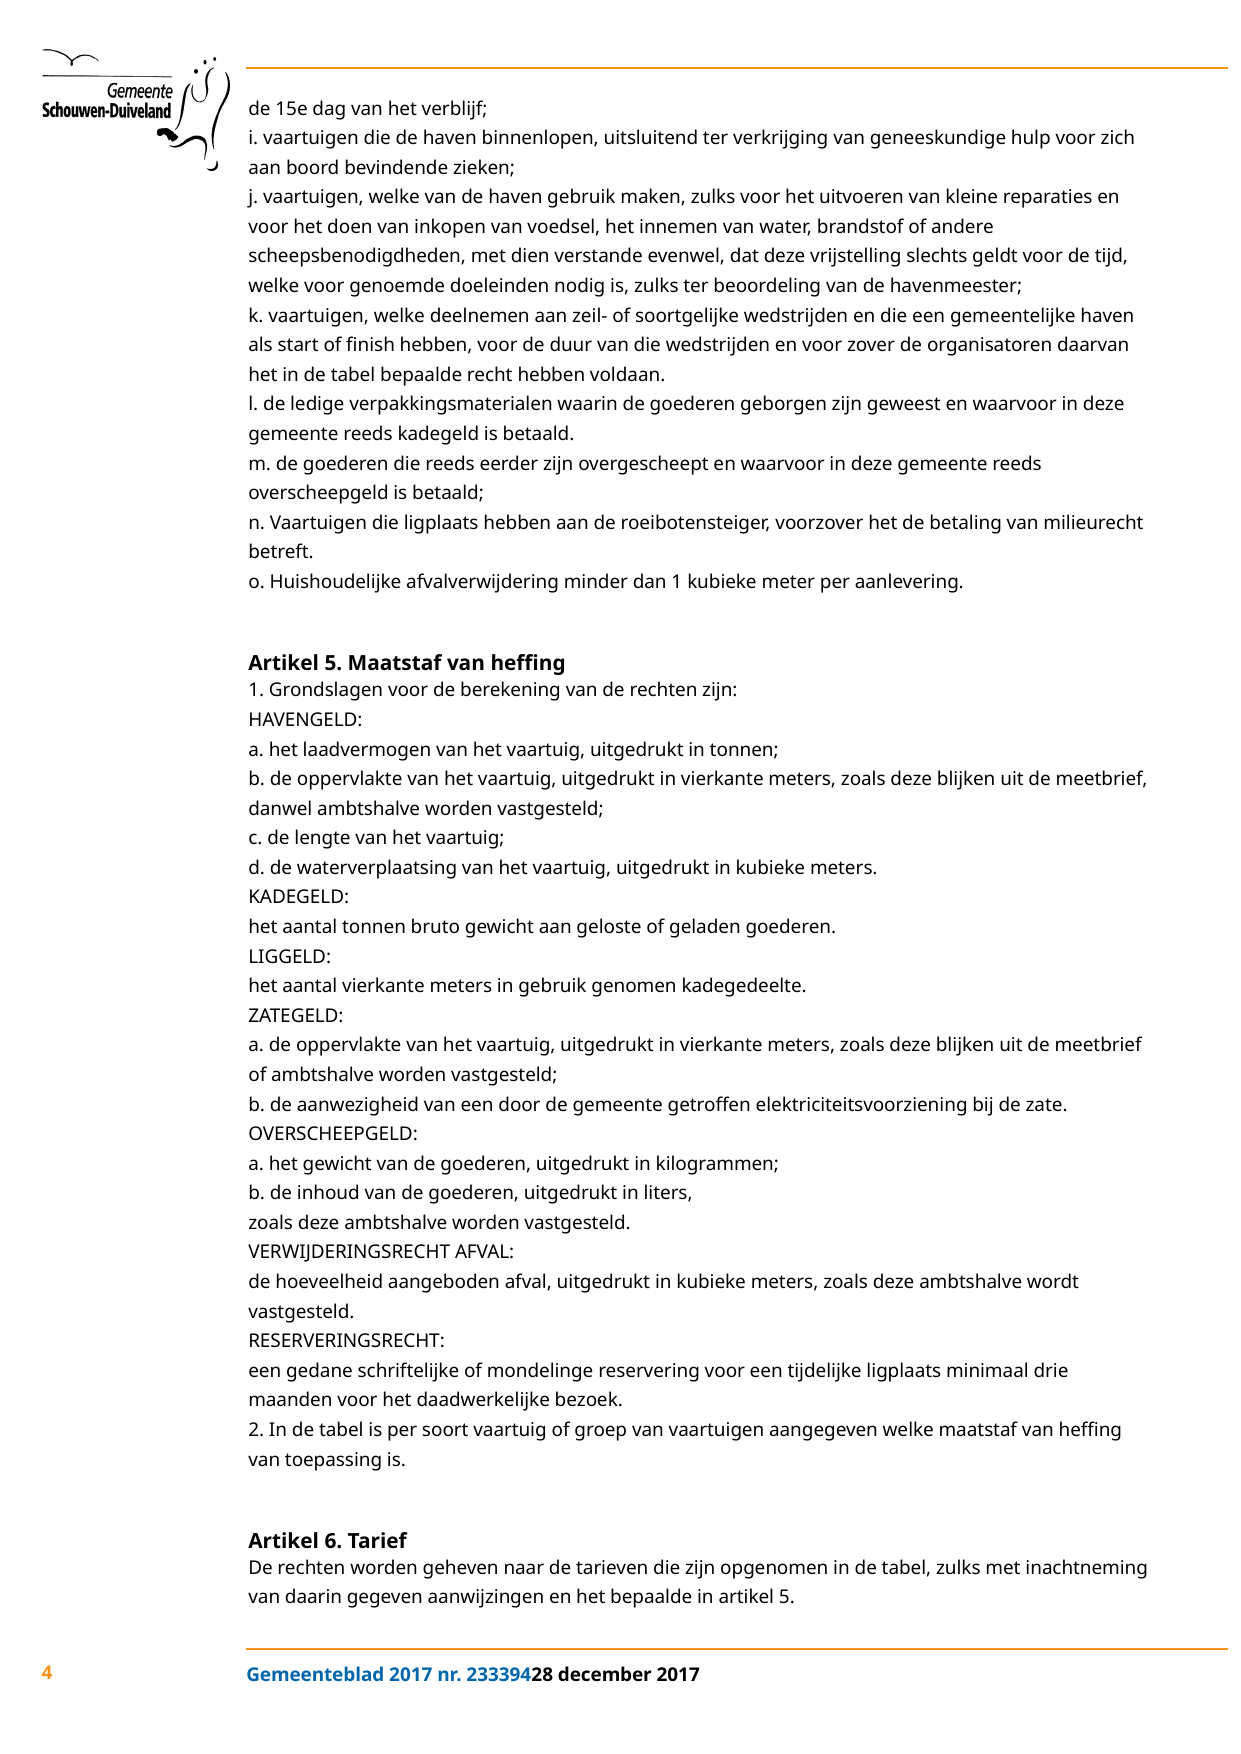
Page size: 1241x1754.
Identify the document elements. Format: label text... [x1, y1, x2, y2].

text de hoeveelheid aangeboden afval, uitgedrukt in kubieke meters, zoals deze ambtshalve wordt vastgesteld. [248, 1268, 1152, 1323]
text i. vaartuigen die de haven binnenlopen, uitsluitend ter verkrijging van geneeskundige hulp voor zich aan boord bevindende zieken; [248, 124, 1152, 180]
text b. de oppervlakte van het vaartuig, uitgedrukt in vierkante meters, zoals deze blijken uit de meetbrief, danwel ambtshalve worden vastgesteld; [248, 765, 1152, 821]
text zoals deze ambtshalve worden vastgesteld. [248, 1209, 1152, 1235]
text RESERVERINGSRECHT: [248, 1327, 1152, 1353]
text a. het laadvermogen van het vaartuig, uitgedrukt in tonnen; [248, 736, 1152, 761]
picture [41, 47, 231, 172]
text o. Huishoudelijke afvalverwijdering minder dan 1 kubieke meter per aanlevering. [248, 568, 1152, 594]
text HAVENGELD: [248, 706, 1152, 732]
text b. de inhoud van de goederen, uitgedrukt in liters, [248, 1179, 1152, 1205]
text een gedane schriftelijke of mondelinge reservering voor een tijdelijke ligplaats minimaal drie maanden voor het daadwerkelijke bezoek. [248, 1357, 1152, 1412]
text het aantal vierkante meters in gebruik genomen kadegedeelte. [248, 972, 1152, 998]
text LIGGELD: [248, 943, 1152, 968]
text m. de goederen die reeds eerder zijn overgescheept en waarvoor in deze gemeente reeds overscheepgeld is betaald; [248, 450, 1152, 505]
text de 15e dag van het verblijf; [248, 95, 1152, 121]
text De rechten worden geheven naar de tarieven die zijn opgenomen in de tabel, zulks met inachtneming van daarin gegeven aanwijzingen en het bepaalde in artikel 5. [248, 1554, 1152, 1609]
text Artikel 6. Tarief [248, 1526, 1152, 1554]
text VERWIJDERINGSRECHT AFVAL: [248, 1239, 1152, 1264]
text het aantal tonnen bruto gewicht aan geloste of geladen goederen. [248, 913, 1152, 939]
text Artikel 5. Maatstaf van heffing [248, 648, 1152, 677]
text 1. Grondslagen voor de berekening van de rechten zijn: [248, 677, 1152, 702]
text d. de waterverplaatsing van het vaartuig, uitgedrukt in kubieke meters. [248, 854, 1152, 880]
text l. de ledige verpakkingsmaterialen waarin de goederen geborgen zijn geweest en waarvoor in deze gemeente reeds kadegeld is betaald. [248, 391, 1152, 446]
text a. de oppervlakte van het vaartuig, uitgedrukt in vierkante meters, zoals deze blijken uit de meetbrief of ambtshalve worden vastgesteld; [248, 1032, 1152, 1087]
text b. de aanwezigheid van een door de gemeente getroffen elektriciteitsvoorziening bij de zate. [248, 1091, 1152, 1116]
text KADEGELD: [248, 884, 1152, 909]
text n. Vaartuigen die ligplaats hebben aan de roeibotensteiger, voorzover het de betaling van milieurecht betreft. [248, 509, 1152, 564]
text k. vaartuigen, welke deelnemen aan zeil- of soortgelijke wedstrijden en die een gemeentelijke haven als start of finish hebben, voor de duur van die wedstrijden en voor zover de organisatoren daarvan het in de tabel bepaalde recht hebben voldaan. [248, 302, 1152, 387]
text ZATEGELD: [248, 1002, 1152, 1028]
text 2. In de tabel is per soort vaartuig of groep van vaartuigen aangegeven welke maatstaf van heffing van toepassing is. [248, 1416, 1152, 1471]
text OVERSCHEEPGELD: [248, 1120, 1152, 1146]
text c. de lengte van het vaartuig; [248, 824, 1152, 850]
text j. vaartuigen, welke van de haven gebruik maken, zulks voor het uitvoeren van kleine reparaties en voor het doen van inkopen van voedsel, het innemen van water, brandstof of andere scheepsbenodigdheden, met dien verstande evenwel, dat deze vrijstelling slechts geldt voor de tijd, welke voor genoemde doeleinden nodig is, zulks ter beoordeling van de havenmeester; [248, 183, 1152, 298]
text a. het gewicht van de goederen, uitgedrukt in kilogrammen; [248, 1150, 1152, 1176]
